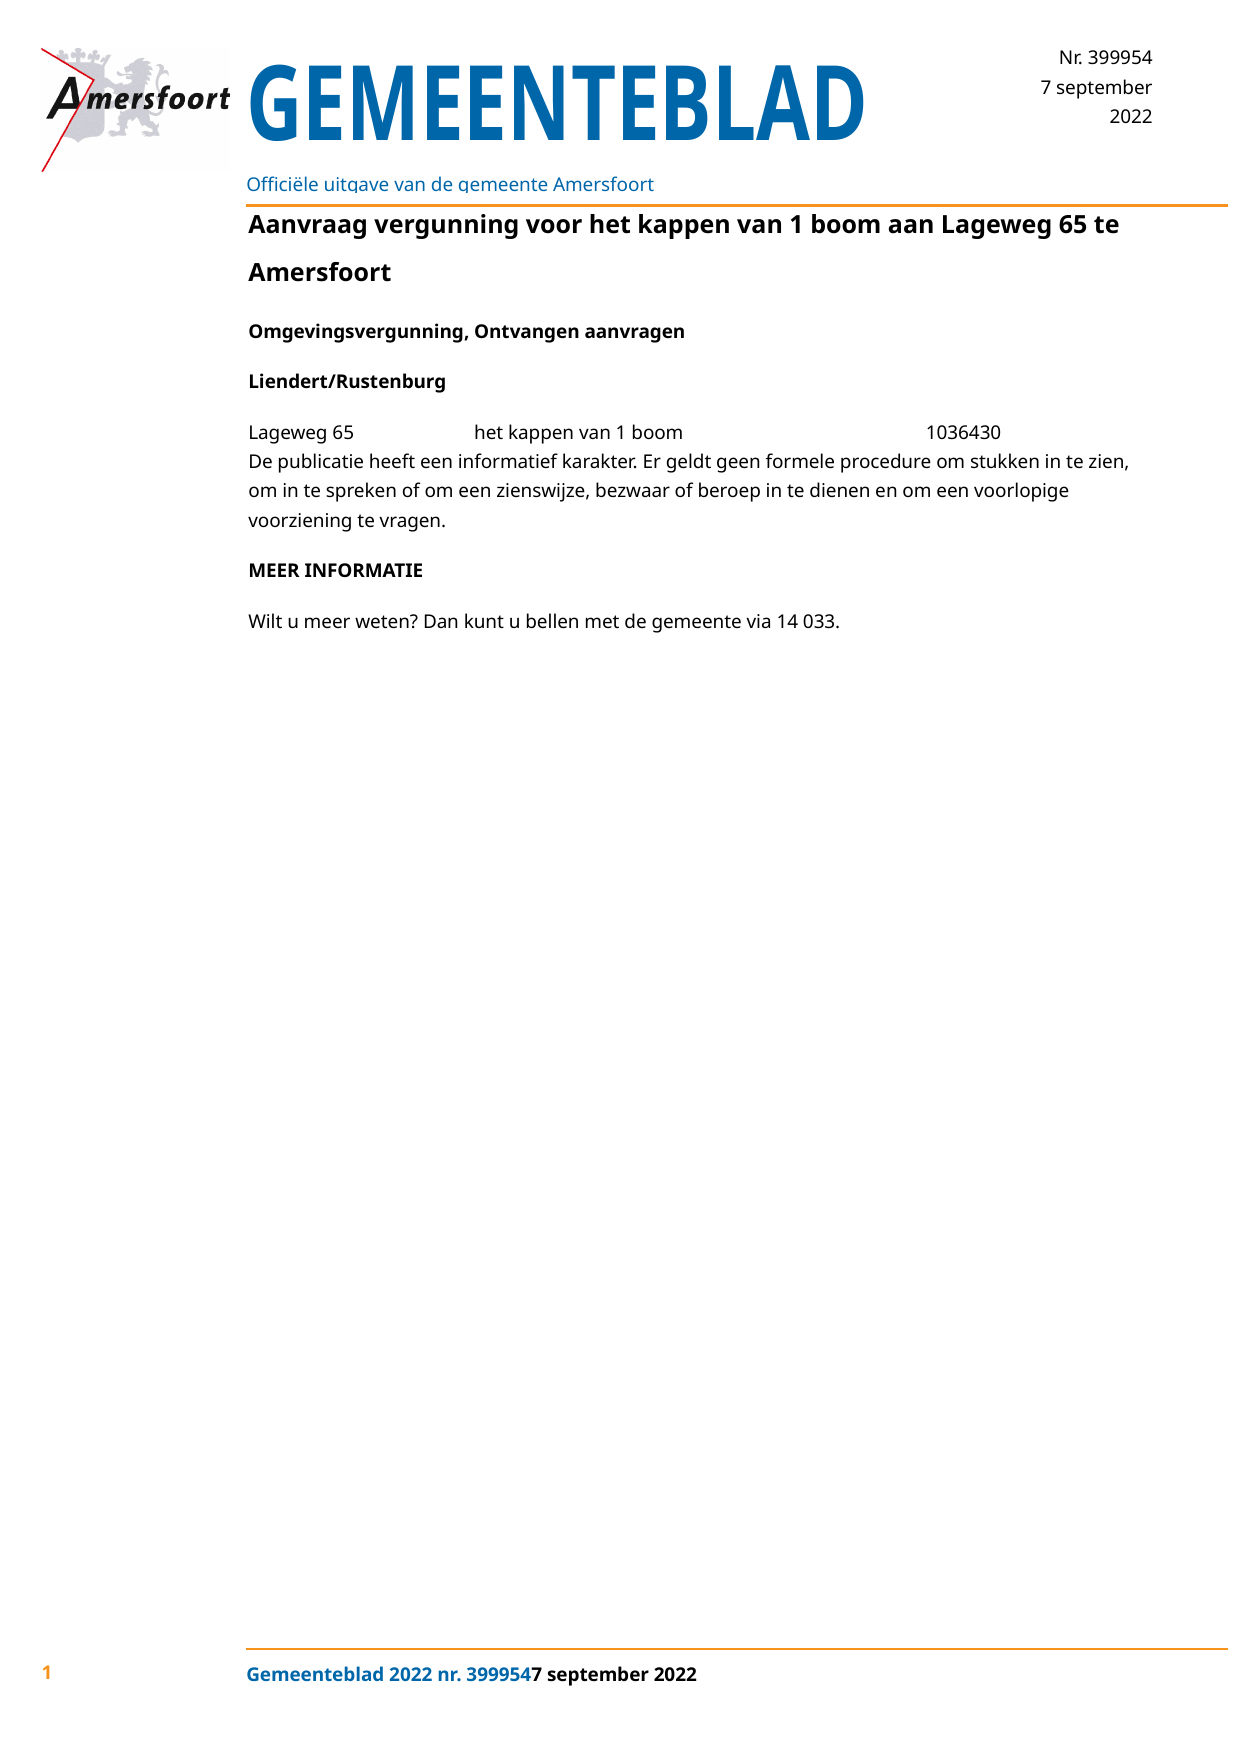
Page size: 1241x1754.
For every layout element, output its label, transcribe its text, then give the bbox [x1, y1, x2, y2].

text Liendert/Rustenburg [248, 368, 1152, 394]
table_header [700, 419, 926, 444]
table_header het kappen van 1 boom [474, 419, 700, 444]
text MEER INFORMATIE [248, 557, 1152, 583]
picture [41, 47, 231, 172]
text Wilt u meer weten? Dan kunt u bellen met de gemeente via 14 033. [248, 608, 1152, 633]
text Aanvraag vergunning voor het kappen van 1 boom aan Lageweg 65 te Amersfoort [248, 207, 1152, 288]
table_header 1036430 [926, 419, 1152, 444]
table_header Lageweg 65 [248, 419, 474, 444]
text De publicatie heeft een informatief karakter. Er geldt geen formele procedure om stukken in te zien, om in te spreken of om een zienswijze, bezwaar of beroep in te dienen en om een voorlopige voorziening te vragen. [248, 448, 1152, 533]
text Omgevingsvergunning, Ontvangen aanvragen [248, 318, 1152, 344]
